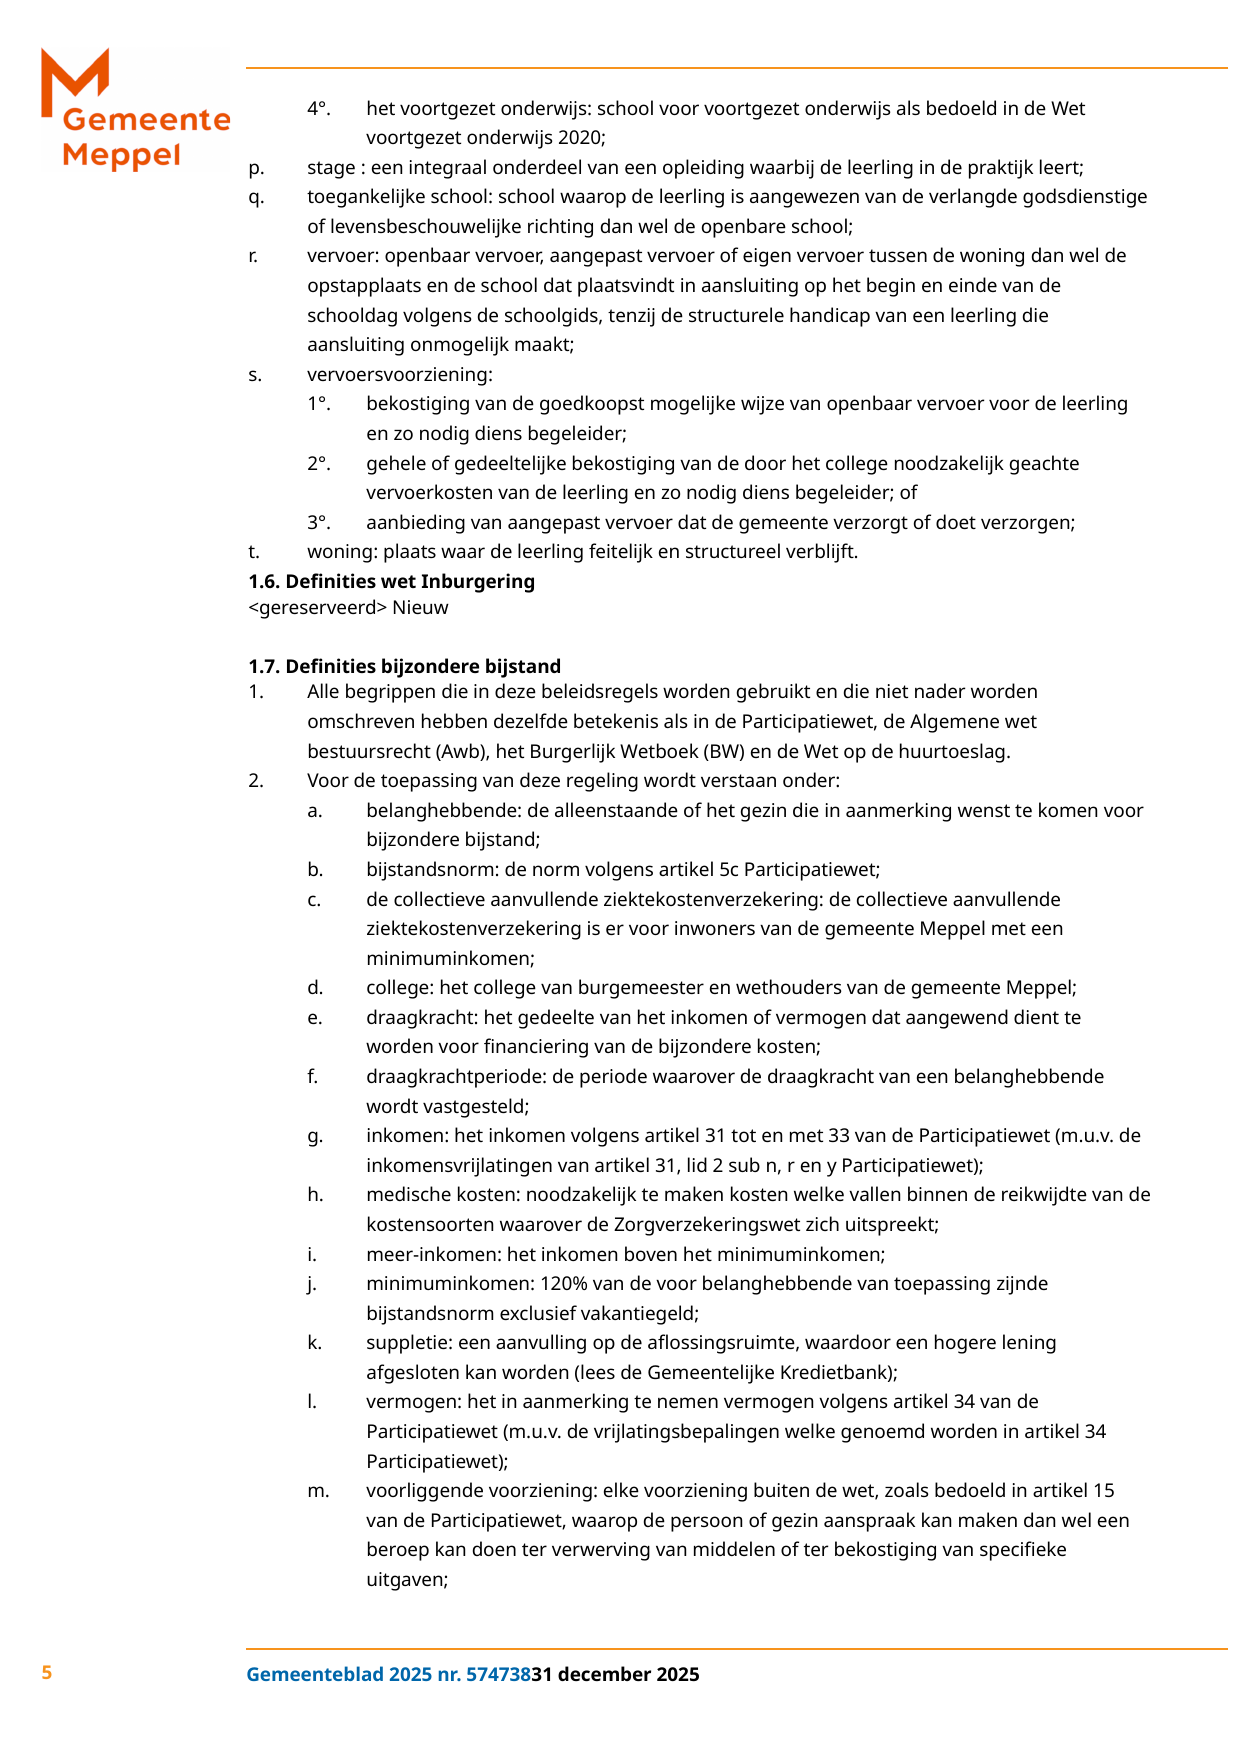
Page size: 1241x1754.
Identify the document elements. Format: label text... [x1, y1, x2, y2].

list vervoer: openbaar vervoer, aangepast vervoer of eigen vervoer tussen de woning dan wel de opstapplaats en de school dat plaatsvindt in aansluiting op het begin en einde van de schooldag volgens de schoolgids, tenzij de structurele handicap van een leerling die aansluiting onmogelijk maakt; [248, 243, 1152, 357]
list bekostiging van de goedkoopst mogelijke wijze van openbaar vervoer voor de leerling en zo nodig diens begeleider; [307, 391, 1152, 446]
list bijstandsnorm: de norm volgens artikel 5c Participatiewet; [307, 856, 1152, 882]
list vervoersvoorziening: [248, 361, 1152, 387]
list voorliggende voorziening: elke voorziening buiten de wet, zoals bedoeld in artikel 15 van de Participatiewet, waarop de persoon of gezin aanspraak kan maken dan wel een beroep kan doen ter verwerving van middelen of ter bekostiging van specifieke uitgaven; [307, 1477, 1152, 1592]
text <gereserveerd> Nieuw [248, 594, 1152, 619]
list belanghebbende: de alleenstaande of het gezin die in aanmerking wenst te komen voor bijzondere bijstand; [307, 797, 1152, 852]
list draagkracht: het gedeelte van het inkomen of vermogen dat aangewend dient te worden voor financiering van de bijzondere kosten; [307, 1004, 1152, 1059]
list stage : een integraal onderdeel van een opleiding waarbij de leerling in de praktijk leert; [248, 154, 1152, 180]
list Alle begrippen die in deze beleidsregels worden gebruikt en die niet nader worden omschreven hebben dezelfde betekenis als in de Participatiewet, de Algemene wet bestuursrecht (Awb), het Burgerlijk Wetboek (BW) en de Wet op de huurtoeslag. [248, 679, 1152, 764]
list de collectieve aanvullende ziektekostenverzekering: de collectieve aanvullende ziektekostenverzekering is er voor inwoners van de gemeente Meppel met een minimuminkomen; [307, 886, 1152, 971]
list gehele of gedeeltelijke bekostiging van de door het college noodzakelijk geachte vervoerkosten van de leerling en zo nodig diens begeleider; of [307, 450, 1152, 505]
text 1.7. Definities bijzondere bijstand [248, 653, 1152, 679]
list college: het college van burgemeester en wethouders van de gemeente Meppel; [307, 974, 1152, 1000]
list medische kosten: noodzakelijk te maken kosten welke vallen binnen de reikwijdte van de kostensoorten waarover de Zorgverzekeringswet zich uitspreekt; [307, 1182, 1152, 1237]
list meer-inkomen: het inkomen boven het minimuminkomen; [307, 1241, 1152, 1267]
list woning: plaats waar de leerling feitelijk en structureel verblijft. [248, 538, 1152, 564]
list Voor de toepassing van deze regeling wordt verstaan onder: [248, 767, 1152, 793]
list inkomen: het inkomen volgens artikel 31 tot en met 33 van de Participatiewet (m.u.v. de inkomensvrijlatingen van artikel 31, lid 2 sub n, r en y Participatiewet); [307, 1122, 1152, 1178]
list draagkrachtperiode: de periode waarover de draagkracht van een belanghebbende wordt vastgesteld; [307, 1063, 1152, 1119]
list toegankelijke school: school waarop de leerling is aangewezen van de verlangde godsdienstige of levensbeschouwelijke richting dan wel de openbare school; [248, 183, 1152, 239]
list vermogen: het in aanmerking te nemen vermogen volgens artikel 34 van de Participatiewet (m.u.v. de vrijlatingsbepalingen welke genoemd worden in artikel 34 Participatiewet); [307, 1389, 1152, 1474]
picture [41, 47, 231, 172]
list suppletie: een aanvulling op de aflossingsruimte, waardoor een hogere lening afgesloten kan worden (lees de Gemeentelijke Kredietbank); [307, 1329, 1152, 1385]
list het voortgezet onderwijs: school voor voortgezet onderwijs als bedoeld in de Wet voortgezet onderwijs 2020; [307, 95, 1152, 150]
list minimuminkomen: 120% van de voor belanghebbende van toepassing zijnde bijstandsnorm exclusief vakantiegeld; [307, 1270, 1152, 1326]
list aanbieding van aangepast vervoer dat de gemeente verzorgt of doet verzorgen; [307, 509, 1152, 535]
text 1.6. Definities wet Inburgering [248, 568, 1152, 594]
